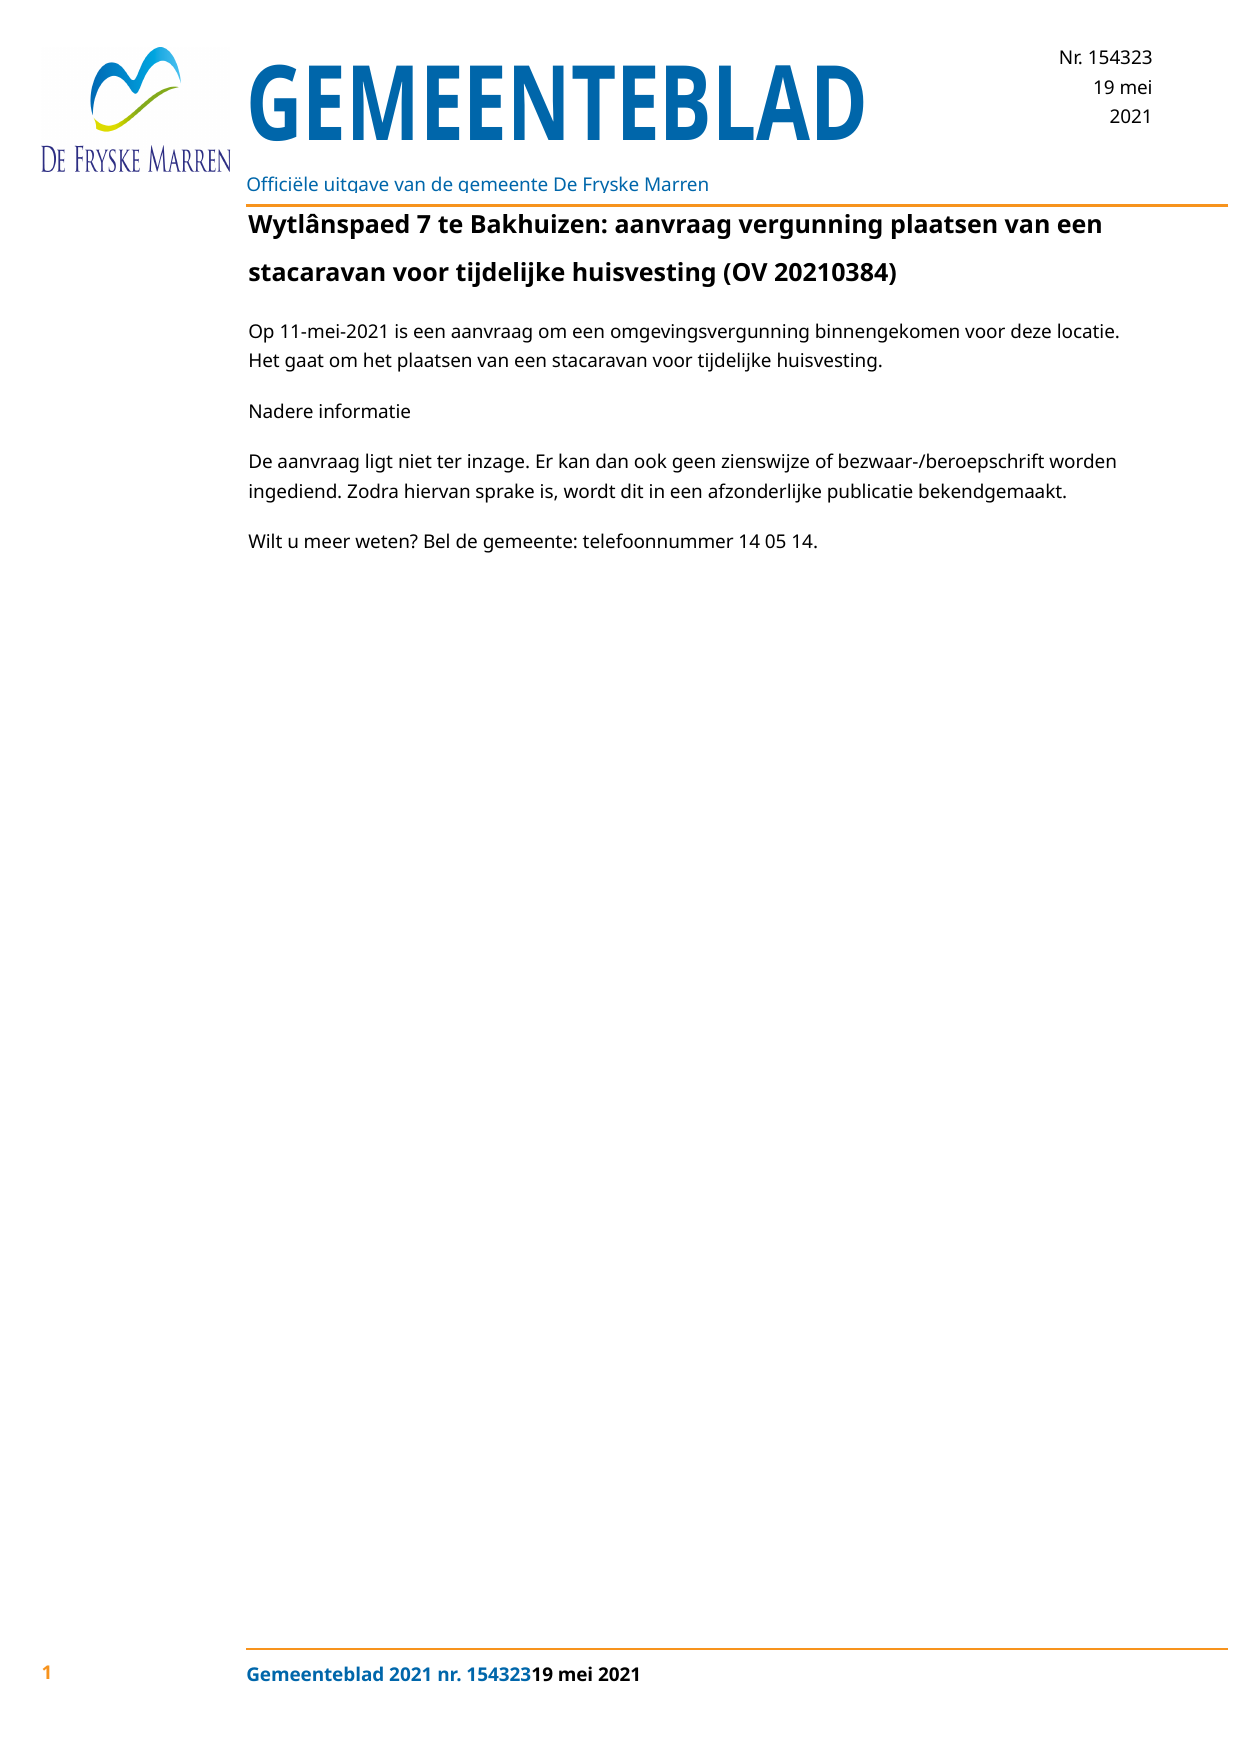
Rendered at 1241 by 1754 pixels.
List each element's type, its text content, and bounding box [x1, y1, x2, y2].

text Op 11-mei-2021 is een aanvraag om een omgevingsvergunning binnengekomen voor deze locatie. Het gaat om het plaatsen van een stacaravan voor tijdelijke huisvesting. [248, 318, 1152, 373]
text Wilt u meer weten? Bel de gemeente: telefoonnummer 14 05 14. [248, 528, 1152, 554]
text De aanvraag ligt niet ter inzage. Er kan dan ook geen zienswijze of bezwaar-/beroepschrift worden ingediend. Zodra hiervan sprake is, wordt dit in een afzonderlijke publicatie bekendgemaakt. [248, 448, 1152, 504]
text Wytlânspaed 7 te Bakhuizen: aanvraag vergunning plaatsen van een stacaravan voor tijdelijke huisvesting (OV 20210384) [248, 207, 1152, 288]
text Nadere informatie [248, 398, 1152, 424]
picture [41, 47, 231, 172]
